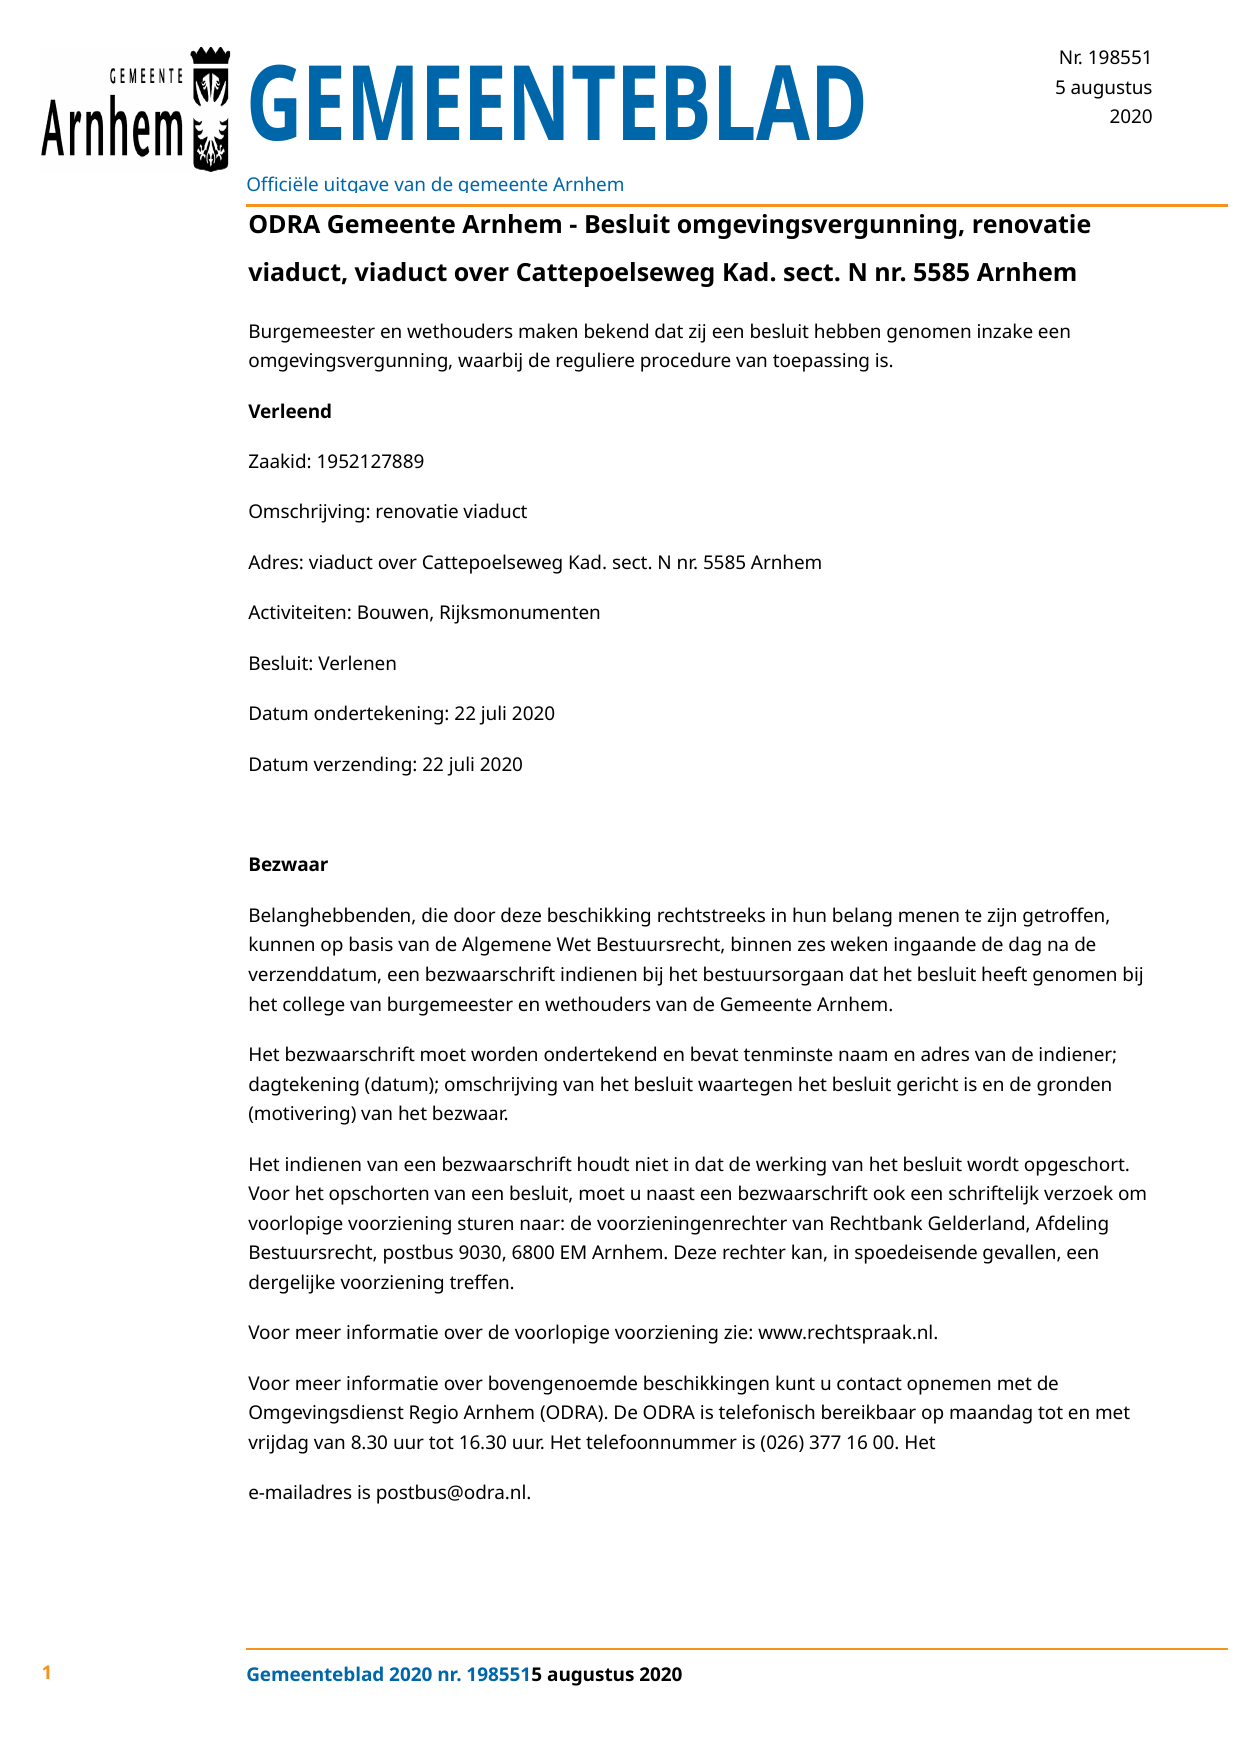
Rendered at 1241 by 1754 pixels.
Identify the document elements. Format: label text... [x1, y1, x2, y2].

text Zaakid: 1952127889 [248, 448, 1152, 474]
text Burgemeester en wethouders maken bekend dat zij een besluit hebben genomen inzake een omgevingsvergunning, waarbij de reguliere procedure van toepassing is. [248, 318, 1152, 373]
text Datum verzending: 22 juli 2020 [248, 751, 1152, 777]
picture [41, 47, 231, 172]
text Voor meer informatie over de voorlopige voorziening zie: www.rechtspraak.nl. [248, 1319, 1152, 1345]
text Het bezwaarschrift moet worden ondertekend en bevat tenminste naam en adres van de indiener; dagtekening (datum); omschrijving van het besluit waartegen het besluit gericht is en de gronden (motivering) van het bezwaar. [248, 1041, 1152, 1126]
text Het indienen van een bezwaarschrift houdt niet in dat de werking van het besluit wordt opgeschort. Voor het opschorten van een besluit, moet u naast een bezwaarschrift ook een schriftelijk verzoek om voorlopige voorziening sturen naar: de voorzieningenrechter van Rechtbank Gelderland, Afdeling Bestuursrecht, postbus 9030, 6800 EM Arnhem. Deze rechter kan, in spoedeisende gevallen, een dergelijke voorziening treffen. [248, 1151, 1152, 1295]
text e-mailadres is postbus@odra.nl. [248, 1479, 1152, 1505]
text Datum ondertekening: 22 juli 2020 [248, 700, 1152, 726]
text Activiteiten: Bouwen, Rijksmonumenten [248, 599, 1152, 625]
text Omschrijving: renovatie viaduct [248, 499, 1152, 524]
text Voor meer informatie over bovengenoemde beschikkingen kunt u contact opnemen met de Omgevingsdienst Regio Arnhem (ODRA). De ODRA is telefonisch bereikbaar op maandag tot en met vrijdag van 8.30 uur tot 16.30 uur. Het telefoonnummer is (026) 377 16 00. Het [248, 1370, 1152, 1455]
text Besluit: Verlenen [248, 650, 1152, 676]
text Verleend [248, 398, 1152, 424]
text ODRA Gemeente Arnhem - Besluit omgevingsvergunning, renovatie viaduct, viaduct over Cattepoelseweg Kad. sect. N nr. 5585 Arnhem [248, 207, 1152, 288]
text Belanghebbenden, die door deze beschikking rechtstreeks in hun belang menen te zijn getroffen, kunnen op basis van de Algemene Wet Bestuursrecht, binnen zes weken ingaande de dag na de verzenddatum, een bezwaarschrift indienen bij het bestuursorgaan dat het besluit heeft genomen bij het college van burgemeester en wethouders van de Gemeente Arnhem. [248, 902, 1152, 1017]
text Bezwaar [248, 852, 1152, 877]
text Adres: viaduct over Cattepoelseweg Kad. sect. N nr. 5585 Arnhem [248, 549, 1152, 575]
